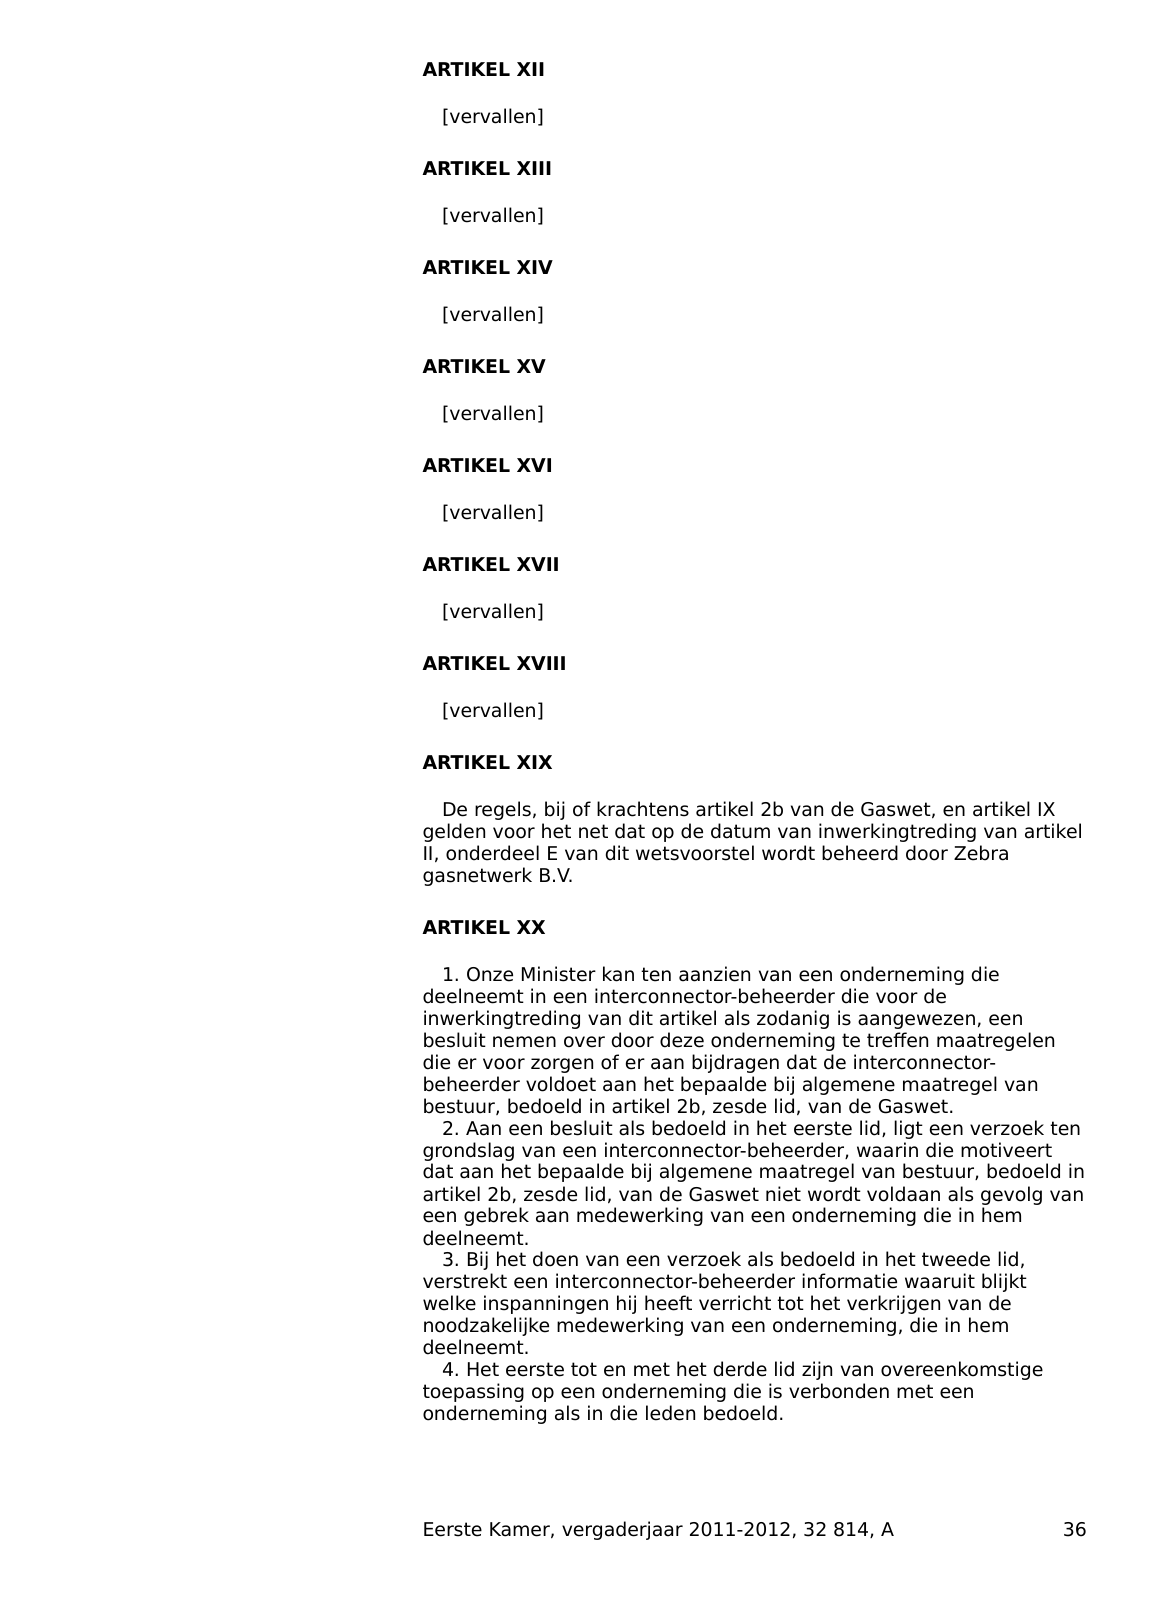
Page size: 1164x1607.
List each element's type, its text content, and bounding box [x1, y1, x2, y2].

text De regels, bij of krachtens artikel 2b van de Gaswet, en artikel IX gelden voor het net dat op de datum van inwerkingtreding van artikel II, onderdeel E van dit wetsvoorstel wordt beheerd door Zebra gasnetwerk B.V. [422, 799, 1087, 887]
subtitle ARTIKEL XIX [422, 752, 1087, 774]
text 2. Aan een besluit als bedoeld in het eerste lid, ligt een verzoek ten grondslag van een interconnector-beheerder, waarin die motiveert dat aan het bepaalde bij algemene maatregel van bestuur, bedoeld in artikel 2b, zesde lid, van de Gaswet niet wordt voldaan als gevolg van een gebrek aan medewerking van een onderneming die in hem deelneemt. [422, 1117, 1087, 1249]
subtitle ARTIKEL XII [422, 59, 1087, 81]
text [vervallen] [422, 106, 1087, 128]
text 4. Het eerste tot en met het derde lid zijn van overeenkomstige toepassing op een onderneming die is verbonden met een onderneming als in die leden bedoeld. [422, 1359, 1087, 1425]
text [vervallen] [422, 205, 1087, 227]
subtitle ARTIKEL XIV [422, 257, 1087, 279]
text 3. Bij het doen van een verzoek als bedoeld in het tweede lid, verstrekt een interconnector-beheerder informatie waaruit blijkt welke inspanningen hij heeft verricht tot het verkrijgen van de noodzakelijke medewerking van een onderneming, die in hem deelneemt. [422, 1249, 1087, 1359]
text [vervallen] [422, 502, 1087, 524]
text [vervallen] [422, 700, 1087, 722]
subtitle ARTIKEL XVIII [422, 653, 1087, 675]
subtitle ARTIKEL XIII [422, 158, 1087, 180]
subtitle ARTIKEL XX [422, 917, 1087, 939]
text [vervallen] [422, 403, 1087, 425]
subtitle ARTIKEL XV [422, 356, 1087, 378]
text [vervallen] [422, 601, 1087, 623]
text 1. Onze Minister kan ten aanzien van een onderneming die deelneemt in een interconnector-beheerder die voor de inwerkingtreding van dit artikel als zodanig is aangewezen, een besluit nemen over door deze onderneming te treffen maatregelen die er voor zorgen of er aan bijdragen dat de interconnector-beheerder voldoet aan het bepaalde bij algemene maatregel van bestuur, bedoeld in artikel 2b, zesde lid, van de Gaswet. [422, 964, 1087, 1117]
subtitle ARTIKEL XVII [422, 554, 1087, 576]
subtitle ARTIKEL XVI [422, 455, 1087, 477]
text [vervallen] [422, 304, 1087, 326]
